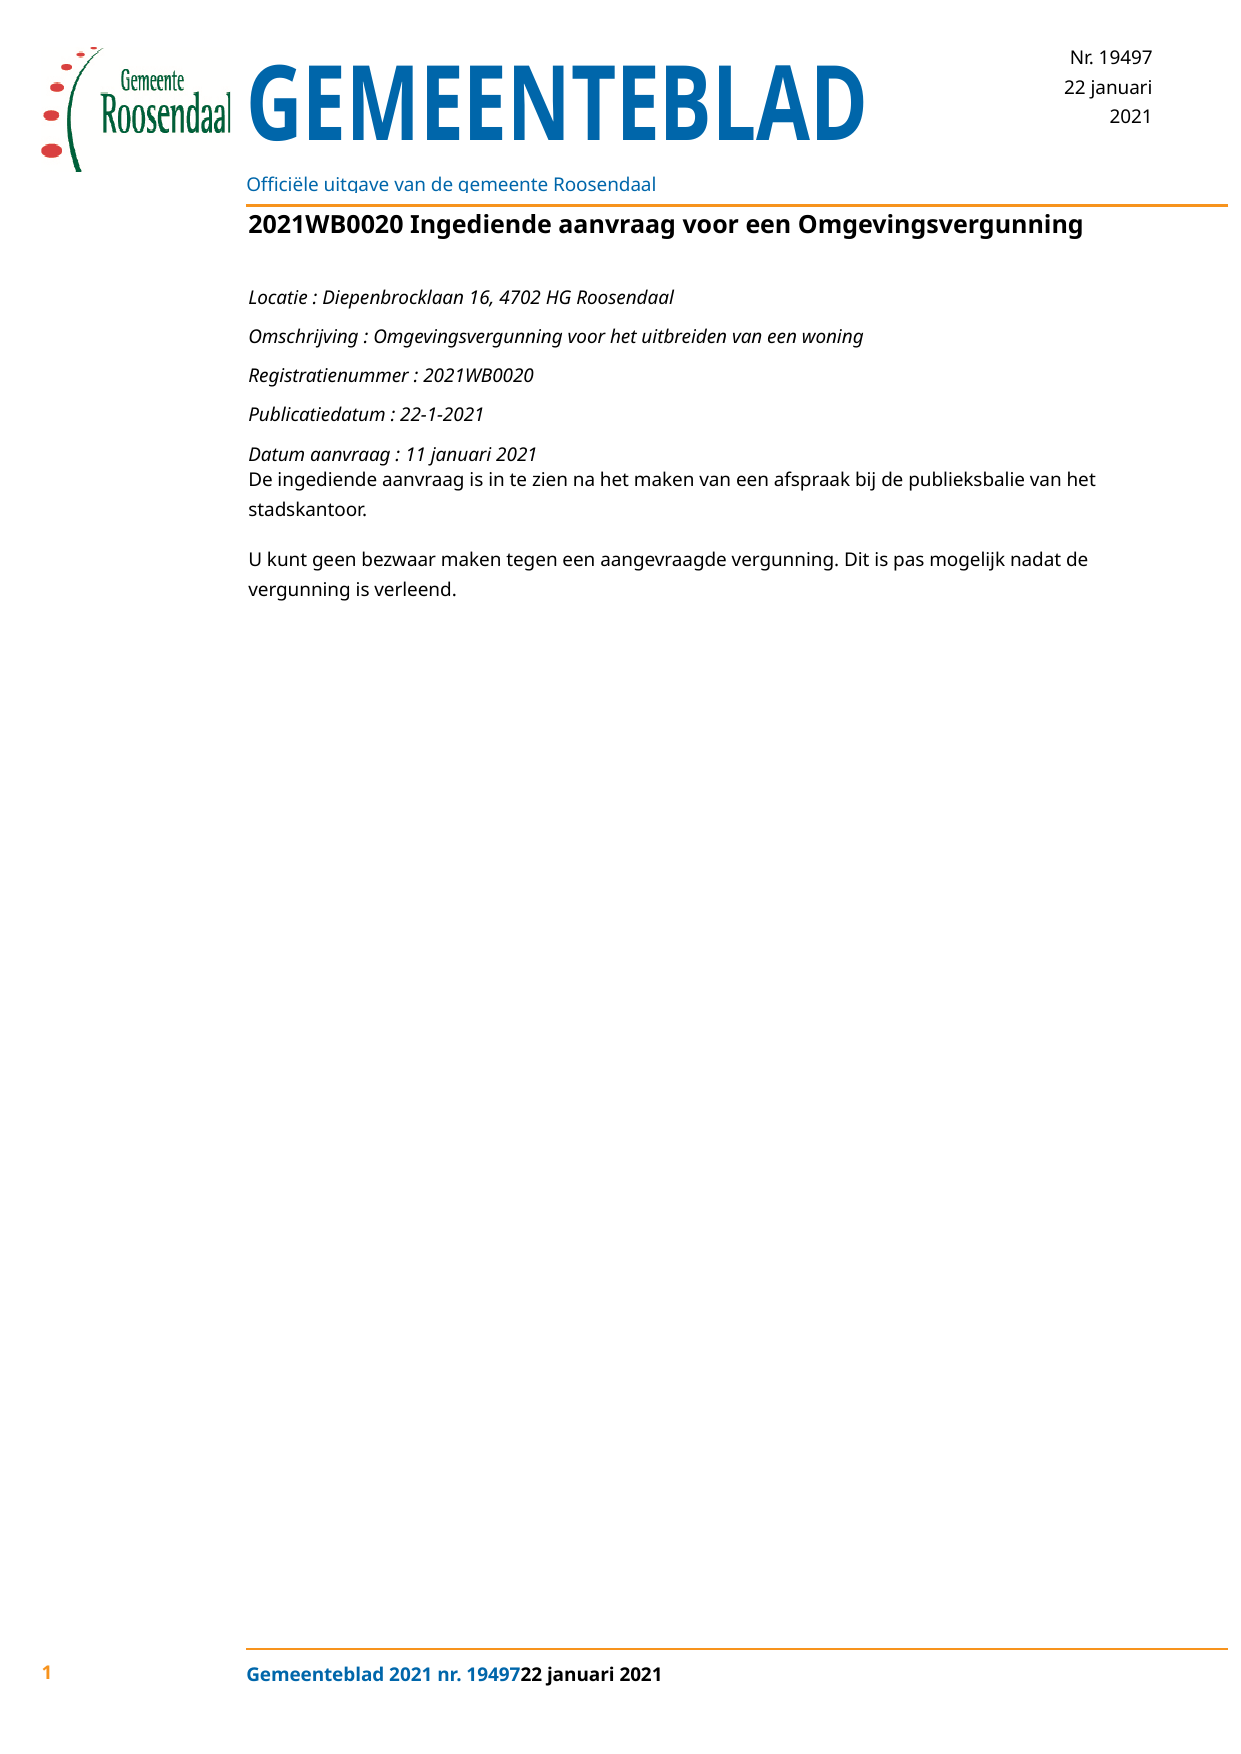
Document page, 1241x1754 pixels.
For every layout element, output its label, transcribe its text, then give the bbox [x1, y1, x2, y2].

text Publicatiedatum : 22-1-2021 [248, 402, 1152, 427]
text Datum aanvraag : 11 januari 2021 [248, 441, 1152, 467]
text Omschrijving : Omgevingsvergunning voor het uitbreiden van een woning [248, 323, 1152, 349]
text U kunt geen bezwaar maken tegen een aangevraagde vergunning. Dit is pas mogelijk nadat de vergunning is verleend. [248, 547, 1152, 602]
text De ingediende aanvraag is in te zien na het maken van een afspraak bij de publieksbalie van het stadskantoor. [248, 467, 1152, 522]
picture [41, 47, 231, 172]
text Locatie : Diepenbrocklaan 16, 4702 HG Roosendaal [248, 284, 1152, 309]
text 2021WB0020 Ingediende aanvraag voor een Omgevingsvergunning [248, 207, 1152, 241]
text Registratienummer : 2021WB0020 [248, 362, 1152, 388]
